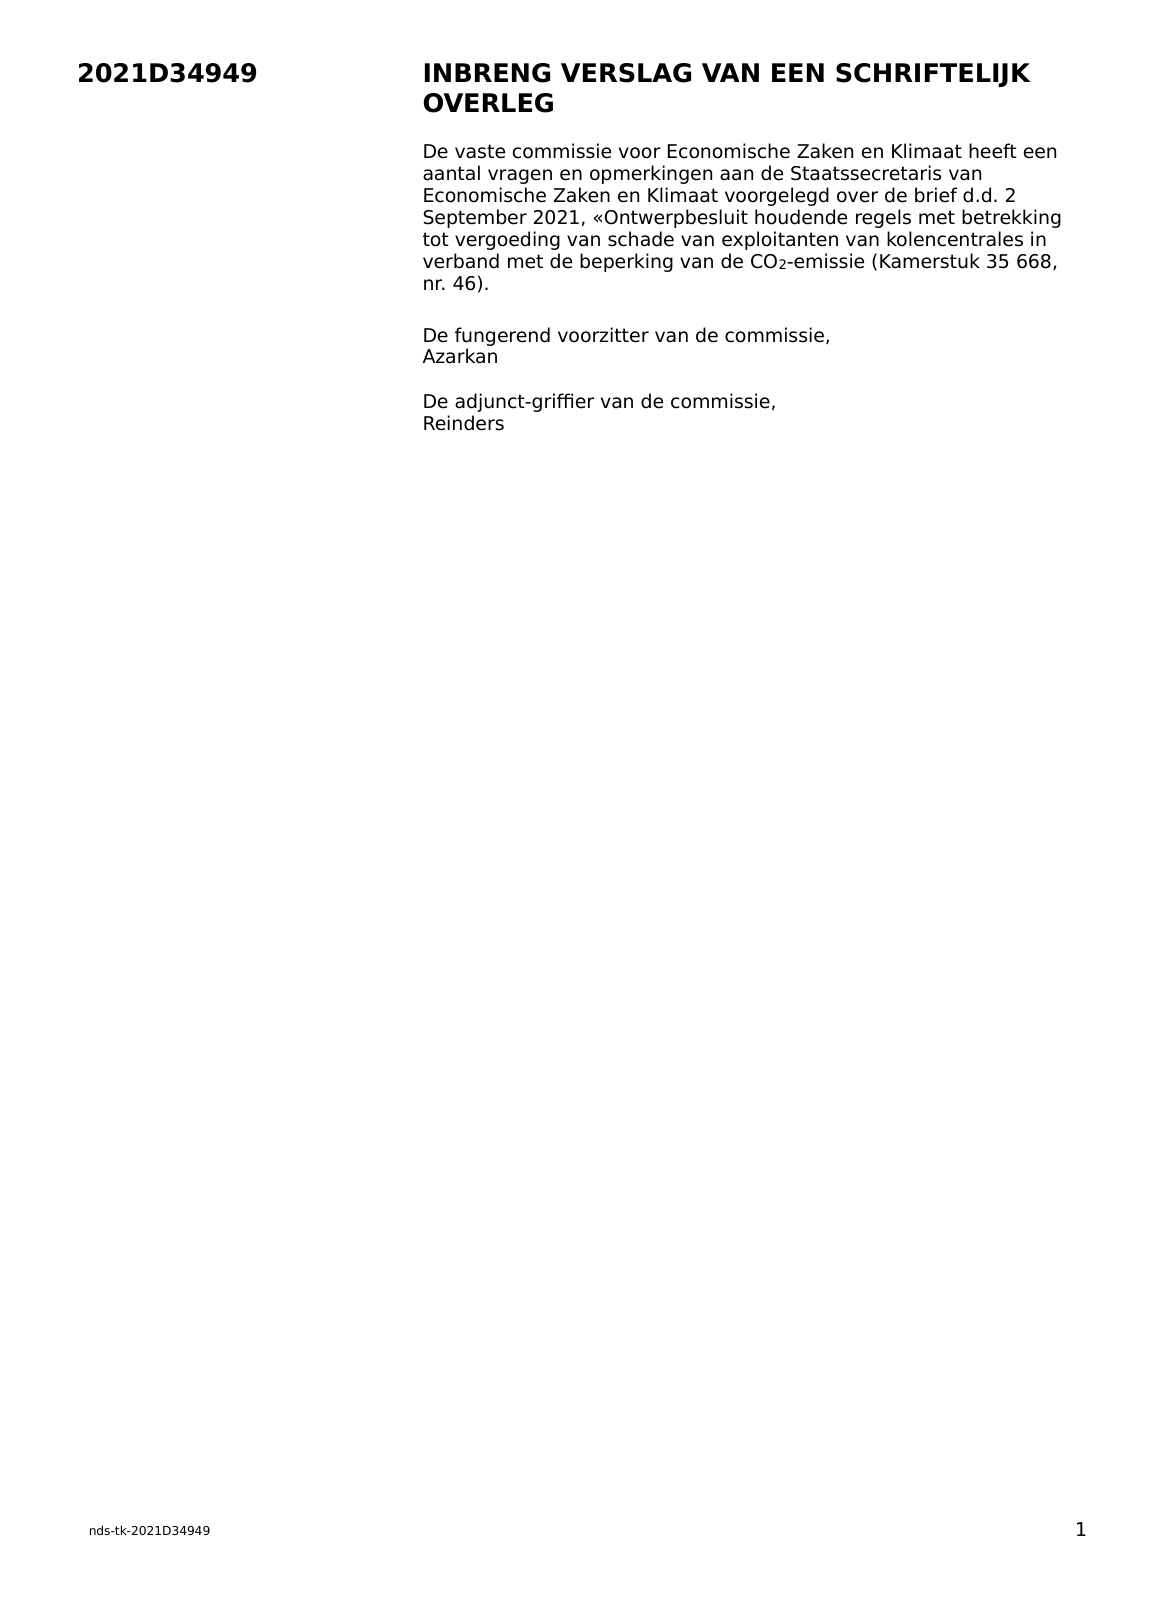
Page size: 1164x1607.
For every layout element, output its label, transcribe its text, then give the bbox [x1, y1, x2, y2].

text De vaste commissie voor Economische Zaken en Klimaat heeft een aantal vragen en opmerkingen aan de Staatssecretaris van Economische Zaken en Klimaat voorgelegd over de brief d.d. 2 September 2021, «Ontwerpbesluit houdende regels met betrekking tot vergoeding van schade van exploitanten van kolencentrales in verband met de beperking van de CO2-emissie (Kamerstuk 35 668, nr. 46). [422, 141, 1087, 294]
text De adjunct-griffier van de commissie, Reinders [422, 391, 1087, 434]
text nds-tk-2021D34949 [88, 1524, 323, 1538]
text 2021D34949 INBRENG VERSLAG VAN EEN SCHRIFTELIJK OVERLEG [77, 59, 1087, 118]
text De fungerend voorzitter van de commissie, Azarkan [422, 324, 1087, 368]
